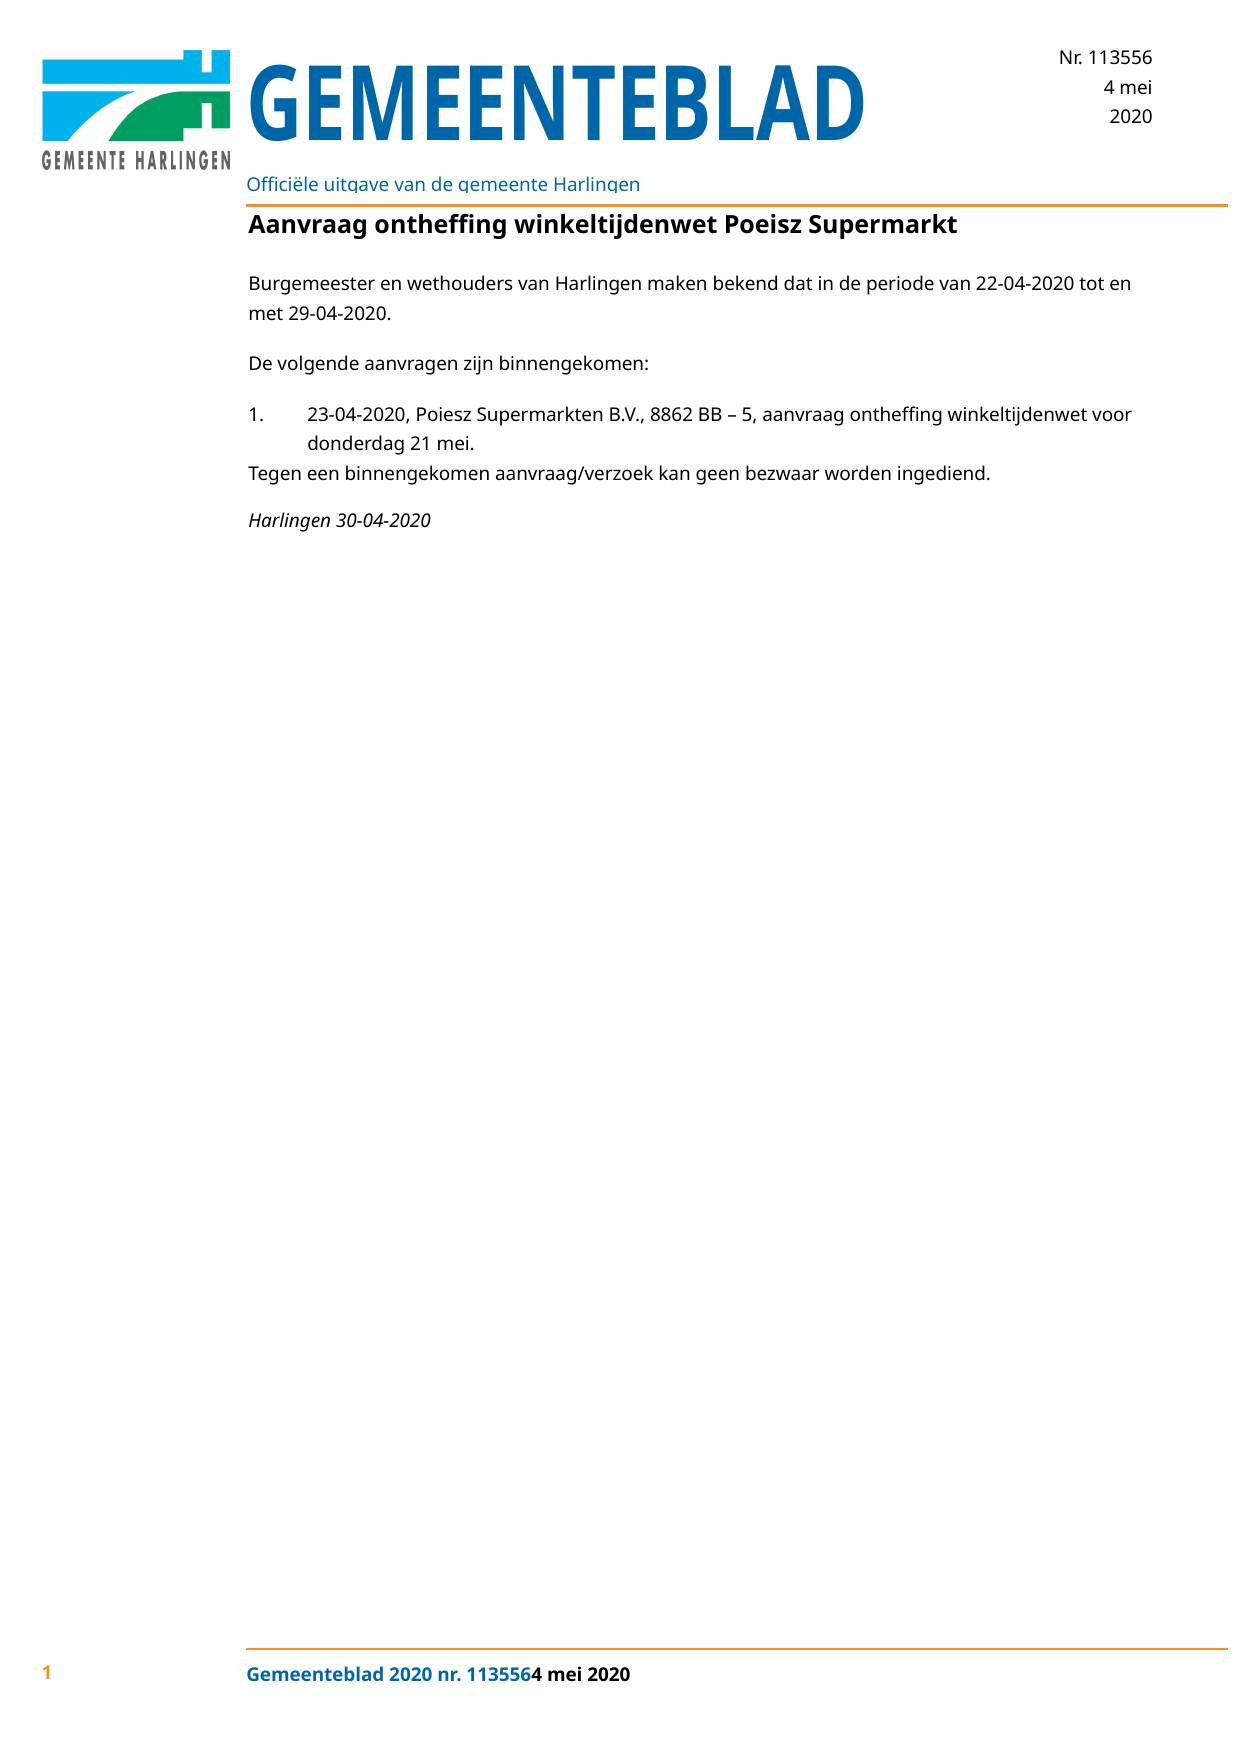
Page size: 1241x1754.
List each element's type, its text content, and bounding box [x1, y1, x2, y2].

text De volgende aanvragen zijn binnengekomen: [248, 350, 1152, 376]
text Burgemeester en wethouders van Harlingen maken bekend dat in de periode van 22-04-2020 tot en met 29-04-2020. [248, 270, 1152, 326]
text Aanvraag ontheffing winkeltijdenwet Poeisz Supermarkt [248, 207, 1152, 241]
text Tegen een binnengekomen aanvraag/verzoek kan geen bezwaar worden ingediend. [248, 460, 1152, 486]
list 23-04-2020, Poiesz Supermarkten B.V., 8862 BB – 5, aanvraag ontheffing winkeltijdenwet voor donderdag 21 mei. [248, 401, 1152, 456]
text Harlingen 30-04-2020 [248, 508, 1152, 533]
picture [41, 47, 231, 172]
